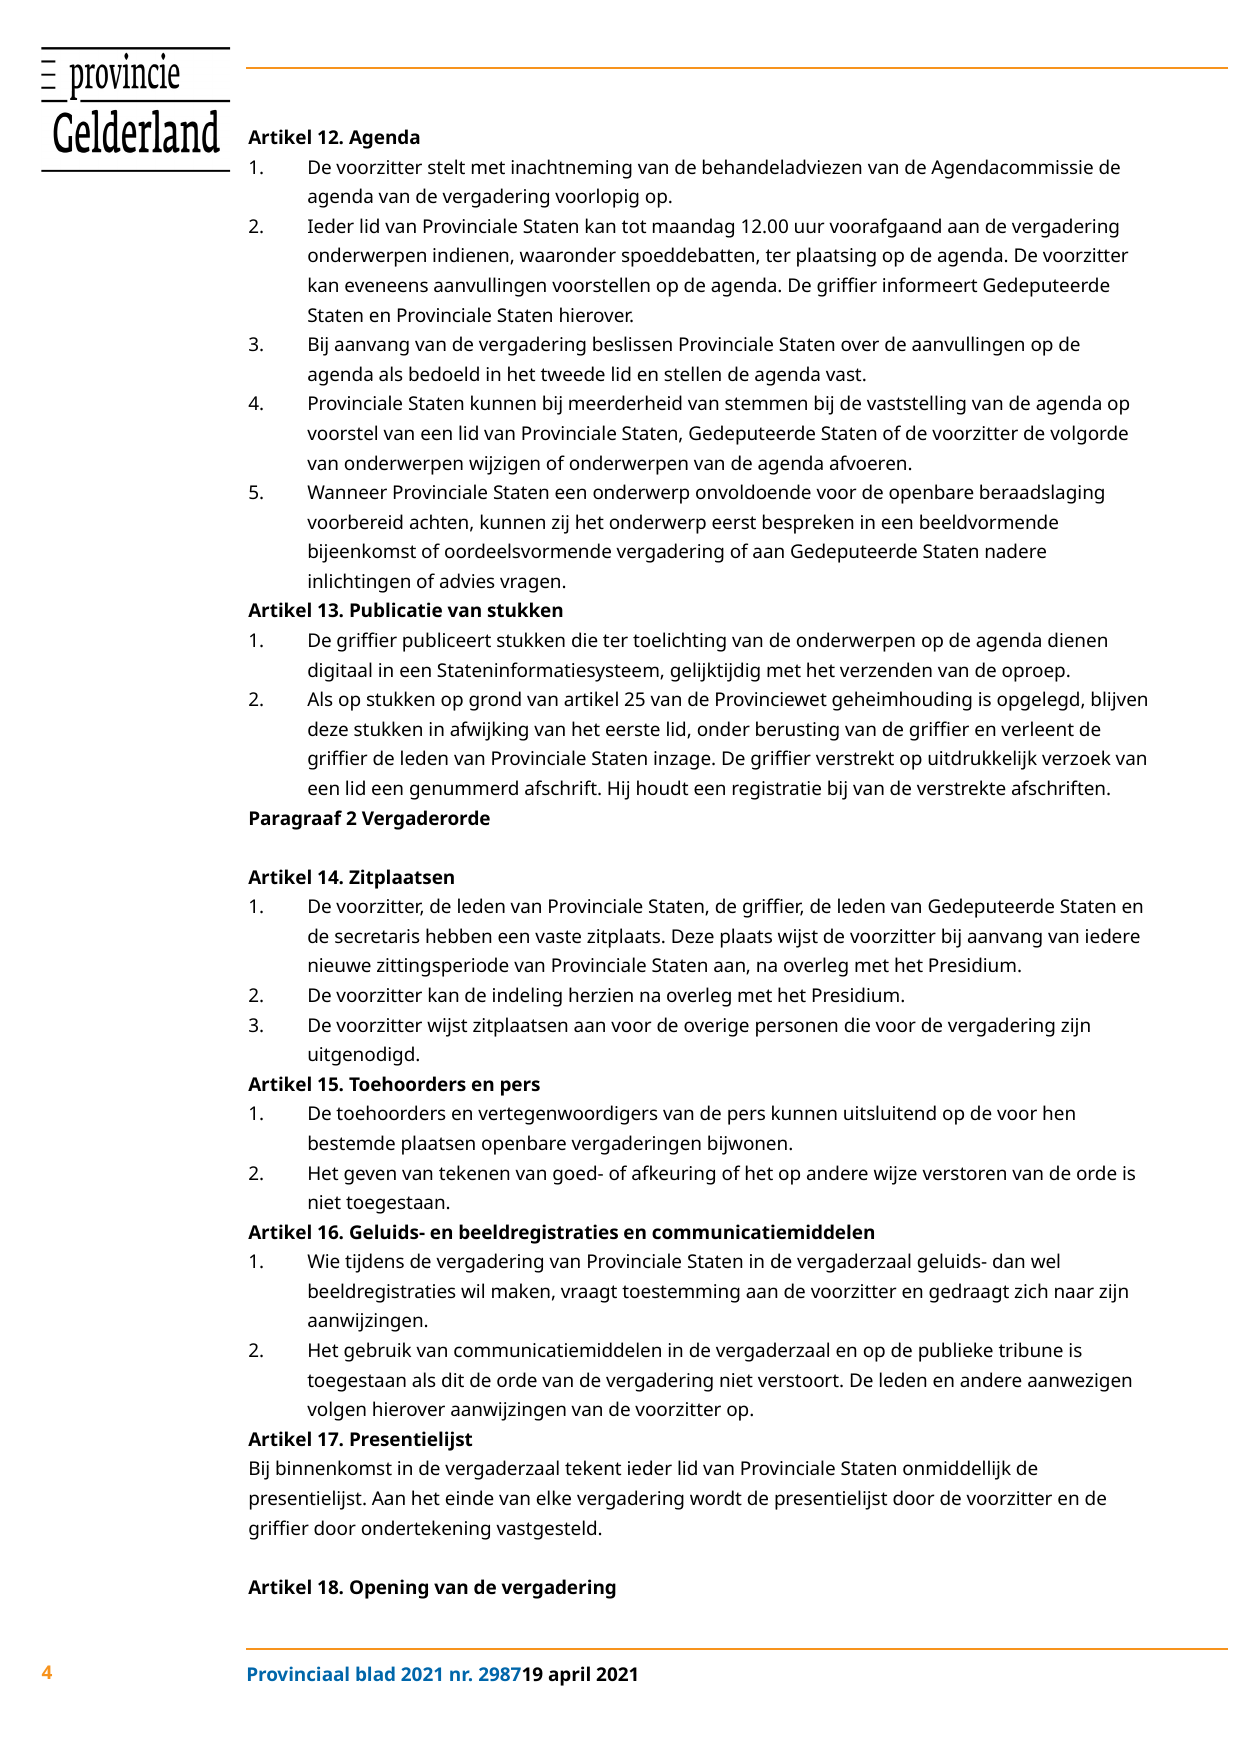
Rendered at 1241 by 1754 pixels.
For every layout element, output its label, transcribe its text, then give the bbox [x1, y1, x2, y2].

text Artikel 15. Toehoorders en pers [248, 1071, 1152, 1097]
list De voorzitter stelt met inachtneming van de behandeladviezen van de Agendacommissie de agenda van de vergadering voorlopig op. [248, 154, 1152, 209]
text Paragraaf 2 Vergaderorde [248, 805, 1152, 831]
text Bij binnenkomst in de vergaderzaal tekent ieder lid van Provinciale Staten onmiddellijk de presentielijst. Aan het einde van elke vergadering wordt de presentielijst door de voorzitter en de griffier door ondertekening vastgesteld. [248, 1456, 1152, 1541]
list Als op stukken op grond van artikel 25 van de Provinciewet geheimhouding is opgelegd, blijven deze stukken in afwijking van het eerste lid, onder berusting van de griffier en verleent de griffier de leden van Provinciale Staten inzage. De griffier verstrekt op uitdrukkelijk verzoek van een lid een genummerd afschrift. Hij houdt een registratie bij van de verstrekte afschriften. [248, 686, 1152, 801]
text Artikel 17. Presentielijst [248, 1426, 1152, 1452]
list De griffier publiceert stukken die ter toelichting van de onderwerpen op de agenda dienen digitaal in een Stateninformatiesysteem, gelijktijdig met het verzenden van de oproep. [248, 627, 1152, 683]
text Artikel 18. Opening van de vergadering [248, 1574, 1152, 1600]
text Artikel 16. Geluids- en beeldregistraties en communicatiemiddelen [248, 1219, 1152, 1245]
list Wanneer Provinciale Staten een onderwerp onvoldoende voor de openbare beraadslaging voorbereid achten, kunnen zij het onderwerp eerst bespreken in een beeldvormende bijeenkomst of oordeelsvormende vergadering of aan Gedeputeerde Staten nadere inlichtingen of advies vragen. [248, 479, 1152, 594]
list De voorzitter kan de indeling herzien na overleg met het Presidium. [248, 982, 1152, 1008]
list Ieder lid van Provinciale Staten kan tot maandag 12.00 uur voorafgaand aan de vergadering onderwerpen indienen, waaronder spoeddebatten, ter plaatsing op de agenda. De voorzitter kan eveneens aanvullingen voorstellen op de agenda. De griffier informeert Gedeputeerde Staten en Provinciale Staten hierover. [248, 213, 1152, 328]
text Artikel 13. Publicatie van stukken [248, 598, 1152, 623]
text Artikel 14. Zitplaatsen [248, 864, 1152, 890]
list De voorzitter, de leden van Provinciale Staten, de griffier, de leden van Gedeputeerde Staten en de secretaris hebben een vaste zitplaats. Deze plaats wijst de voorzitter bij aanvang van iedere nieuwe zittingsperiode van Provinciale Staten aan, na overleg met het Presidium. [248, 893, 1152, 978]
list Wie tijdens de vergadering van Provinciale Staten in de vergaderzaal geluids- dan wel beeldregistraties wil maken, vraagt toestemming aan de voorzitter en gedraagt zich naar zijn aanwijzingen. [248, 1248, 1152, 1333]
list Het geven van tekenen van goed- of afkeuring of het op andere wijze verstoren van de orde is niet toegestaan. [248, 1160, 1152, 1215]
list De toehoorders en vertegenwoordigers van de pers kunnen uitsluitend op de voor hen bestemde plaatsen openbare vergaderingen bijwonen. [248, 1101, 1152, 1156]
text Artikel 12. Agenda [248, 124, 1152, 150]
list De voorzitter wijst zitplaatsen aan voor de overige personen die voor de vergadering zijn uitgenodigd. [248, 1012, 1152, 1067]
picture [41, 47, 231, 172]
list Provinciale Staten kunnen bij meerderheid van stemmen bij de vaststelling van de agenda op voorstel van een lid van Provinciale Staten, Gedeputeerde Staten of de voorzitter de volgorde van onderwerpen wijzigen of onderwerpen van de agenda afvoeren. [248, 391, 1152, 476]
list Het gebruik van communicatiemiddelen in de vergaderzaal en op de publieke tribune is toegestaan als dit de orde van de vergadering niet verstoort. De leden en andere aanwezigen volgen hierover aanwijzingen van de voorzitter op. [248, 1337, 1152, 1422]
list Bij aanvang van de vergadering beslissen Provinciale Staten over de aanvullingen op de agenda als bedoeld in het tweede lid en stellen de agenda vast. [248, 331, 1152, 387]
